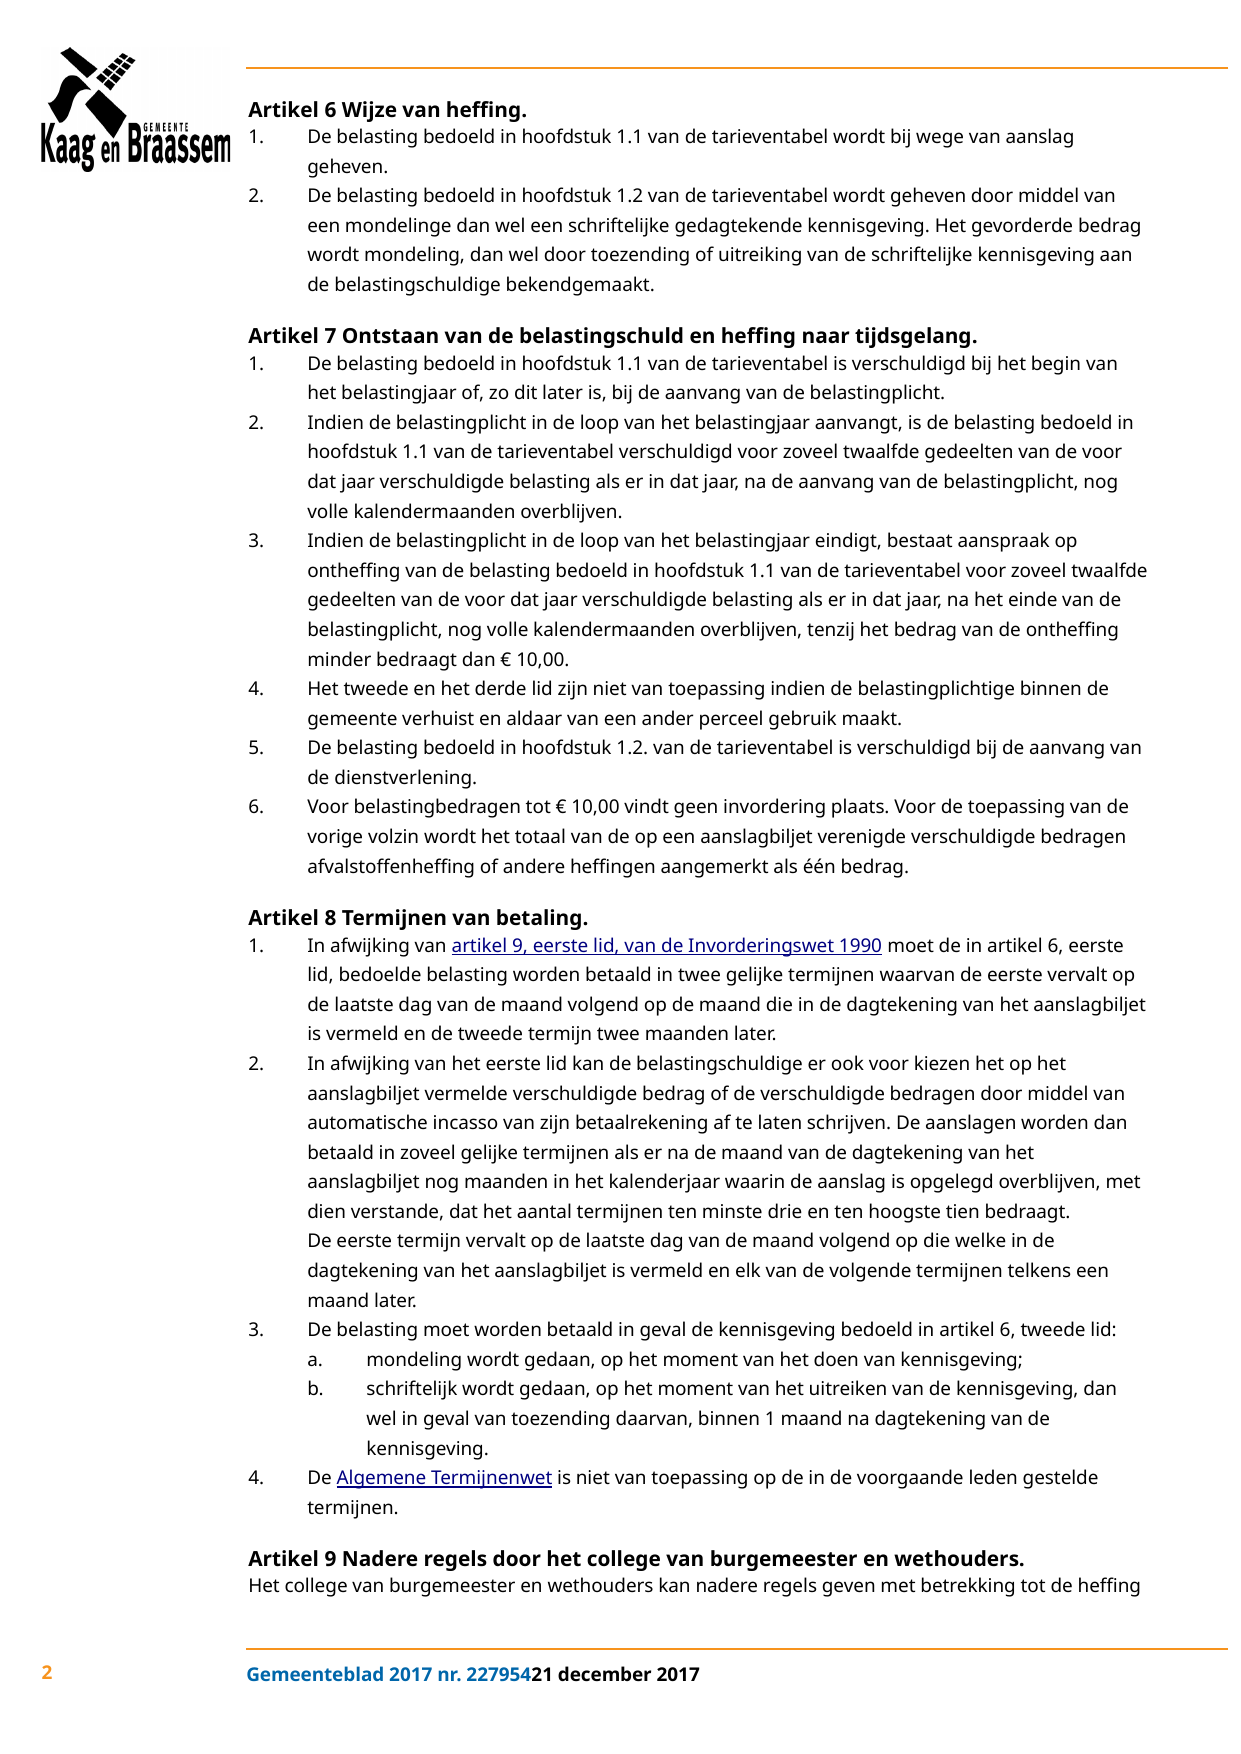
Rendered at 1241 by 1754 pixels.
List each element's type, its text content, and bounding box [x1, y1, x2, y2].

list In afwijking van artikel 9, eerste lid, van de Invorderingswet 1990 moet de in artikel 6, eerste lid, bedoelde belasting worden betaald in twee gelijke termijnen waarvan de eerste vervalt op de laatste dag van de maand volgend op de maand die in de dagtekening van het aanslagbiljet is vermeld en de tweede termijn twee maanden later. [248, 932, 1152, 1046]
text Het college van burgemeester en wethouders kan nadere regels geven met betrekking tot de heffing [248, 1573, 1152, 1598]
text Artikel 6 Wijze van heffing. [248, 95, 1152, 123]
text Artikel 9 Nadere regels door het college van burgemeester en wethouders. [248, 1544, 1152, 1573]
list Voor belastingbedragen tot € 10,00 vindt geen invordering plaats. Voor de toepassing van de vorige volzin wordt het totaal van de op een aanslagbiljet verenigde verschuldigde bedragen afvalstoffenheffing of andere heffingen aangemerkt als één bedrag. [248, 794, 1152, 879]
list schriftelijk wordt gedaan, op het moment van het uitreiken van de kennisgeving, dan wel in geval van toezending daarvan, binnen 1 maand na dagtekening van de kennisgeving. [307, 1376, 1152, 1460]
picture [41, 47, 231, 172]
list De belasting bedoeld in hoofdstuk 1.2 van de tarieventabel wordt geheven door middel van een mondelinge dan wel een schriftelijke gedagtekende kennisgeving. Het gevorderde bedrag wordt mondeling, dan wel door toezending of uitreiking van de schriftelijke kennisgeving aan de belastingschuldige bekendgemaakt. [248, 182, 1152, 297]
list Indien de belastingplicht in de loop van het belastingjaar eindigt, bestaat aanspraak op ontheffing van de belasting bedoeld in hoofdstuk 1.1 van de tarieventabel voor zoveel twaalfde gedeelten van de voor dat jaar verschuldigde belasting als er in dat jaar, na het einde van de belastingplicht, nog volle kalendermaanden overblijven, tenzij het bedrag van de ontheffing minder bedraagt dan € 10,00. [248, 527, 1152, 672]
text Artikel 7 Ontstaan van de belastingschuld en heffing naar tijdsgelang. [248, 322, 1152, 350]
list De belasting bedoeld in hoofdstuk 1.1 van de tarieventabel is verschuldigd bij het begin van het belastingjaar of, zo dit later is, bij de aanvang van de belastingplicht. [248, 350, 1152, 405]
list Het tweede en het derde lid zijn niet van toepassing indien de belastingplichtige binnen de gemeente verhuist en aldaar van een ander perceel gebruik maakt. [248, 675, 1152, 731]
list De Algemene Termijnenwet is niet van toepassing op de in de voorgaande leden gestelde termijnen. [248, 1464, 1152, 1519]
list De eerste termijn vervalt op de laatste dag van de maand volgend op die welke in de dagtekening van het aanslagbiljet is vermeld en elk van de volgende termijnen telkens een maand later. [248, 1228, 1152, 1312]
list mondeling wordt gedaan, op het moment van het doen van kennisgeving; [307, 1346, 1152, 1372]
text Artikel 8 Termijnen van betaling. [248, 903, 1152, 932]
list De belasting bedoeld in hoofdstuk 1.2. van de tarieventabel is verschuldigd bij de aanvang van de dienstverlening. [248, 734, 1152, 790]
list De belasting bedoeld in hoofdstuk 1.1 van de tarieventabel wordt bij wege van aanslag geheven. [248, 123, 1152, 178]
list In afwijking van het eerste lid kan de belastingschuldige er ook voor kiezen het op het aanslagbiljet vermelde verschuldigde bedrag of de verschuldigde bedragen door middel van automatische incasso van zijn betaalrekening af te laten schrijven. De aanslagen worden dan betaald in zoveel gelijke termijnen als er na de maand van de dagtekening van het aanslagbiljet nog maanden in het kalenderjaar waarin de aanslag is opgelegd overblijven, met dien verstande, dat het aantal termijnen ten minste drie en ten hoogste tien bedraagt. [248, 1050, 1152, 1224]
list De belasting moet worden betaald in geval de kennisgeving bedoeld in artikel 6, tweede lid: [248, 1316, 1152, 1342]
list Indien de belastingplicht in de loop van het belastingjaar aanvangt, is de belasting bedoeld in hoofdstuk 1.1 van de tarieventabel verschuldigd voor zoveel twaalfde gedeelten van de voor dat jaar verschuldigde belasting als er in dat jaar, na de aanvang van de belastingplicht, nog volle kalendermaanden overblijven. [248, 409, 1152, 524]
